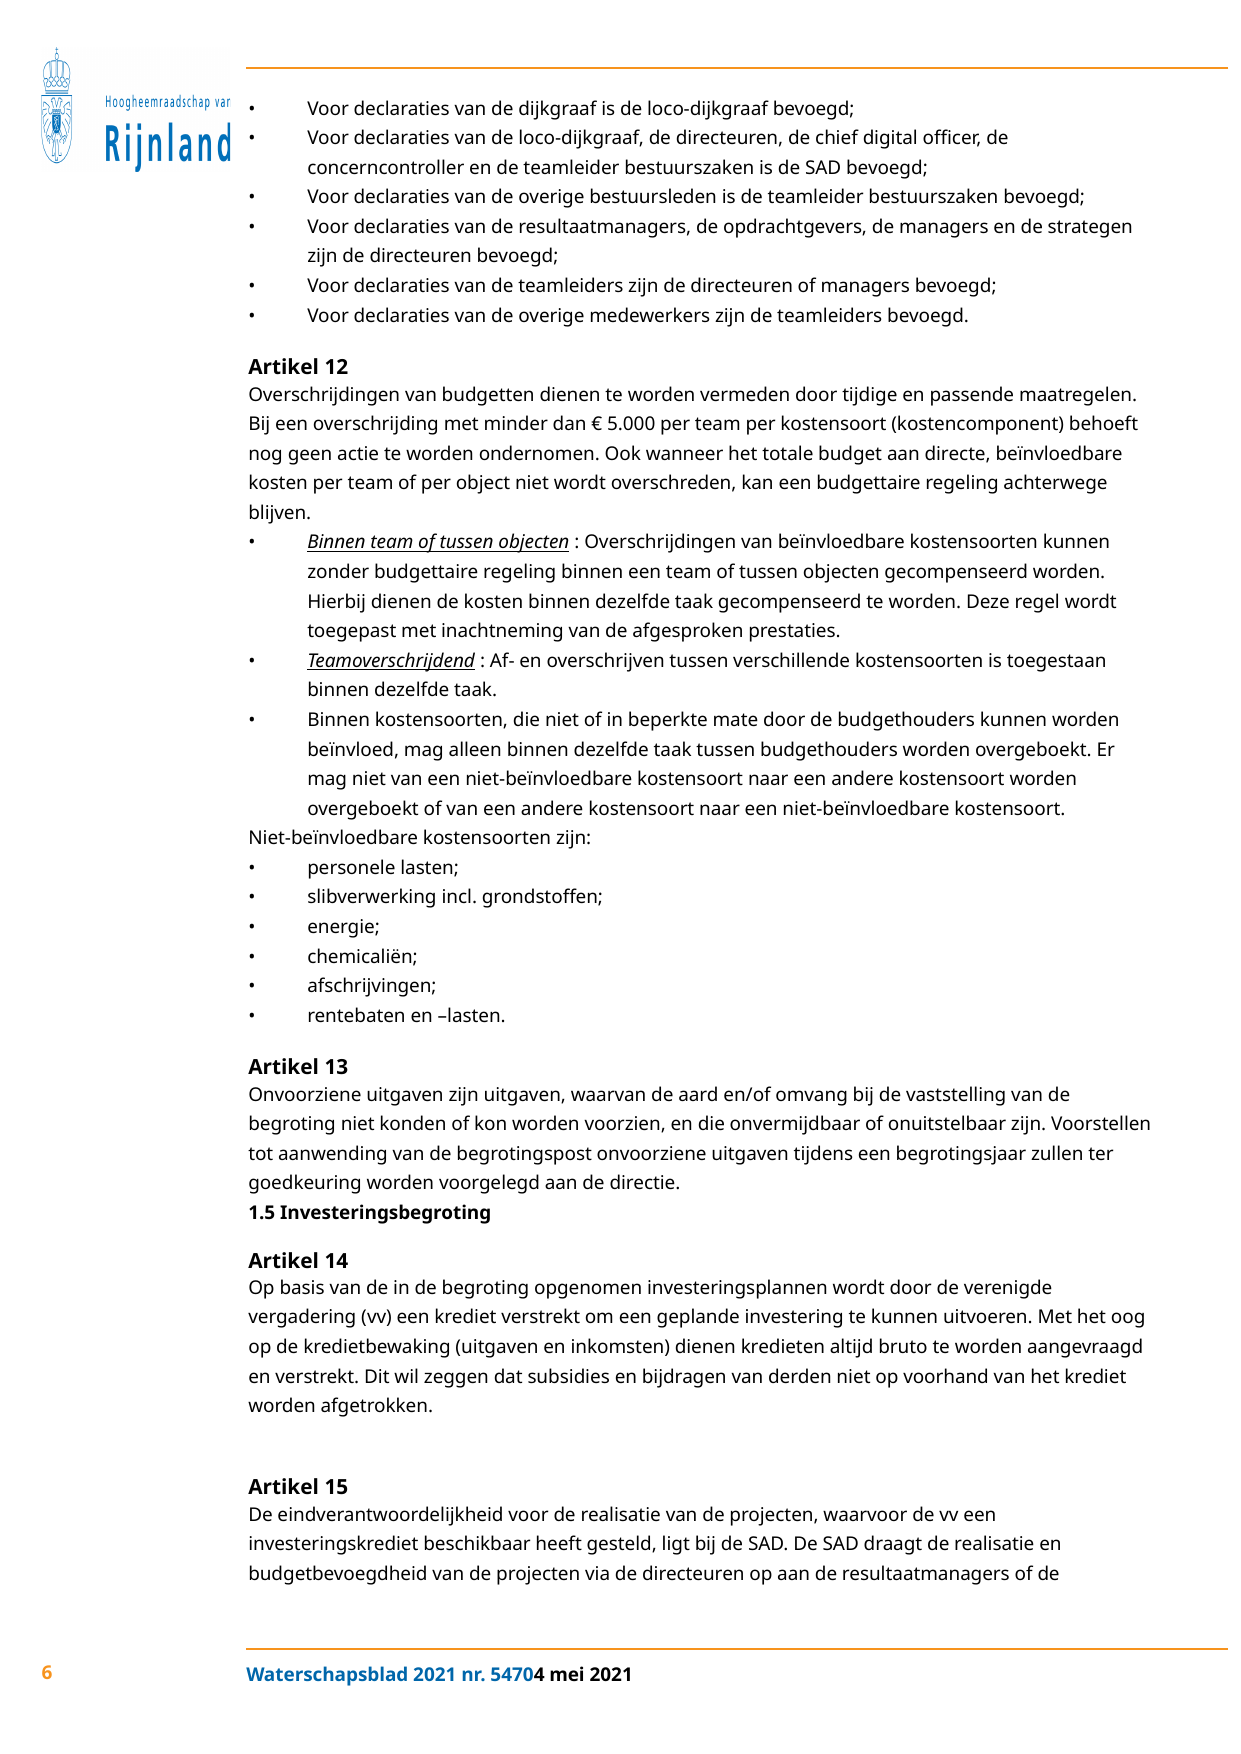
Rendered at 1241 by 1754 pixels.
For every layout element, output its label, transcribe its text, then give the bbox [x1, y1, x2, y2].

text Niet-beïnvloedbare kostensoorten zijn: [248, 824, 1152, 850]
list energie; [248, 913, 1152, 939]
list personele lasten; [248, 854, 1152, 880]
text Artikel 14 [248, 1246, 1152, 1274]
list Voor declaraties van de loco-dijkgraaf, de directeuren, de chief digital officer, de concerncontroller en de teamleider bestuurszaken is de SAD bevoegd; [248, 124, 1152, 180]
list slibverwerking incl. grondstoffen; [248, 884, 1152, 909]
picture [41, 47, 231, 172]
list Voor declaraties van de resultaatmanagers, de opdrachtgevers, de managers en de strategen zijn de directeuren bevoegd; [248, 213, 1152, 268]
text Overschrijdingen van budgetten dienen te worden vermeden door tijdige en passende maatregelen. Bij een overschrijding met minder dan € 5.000 per team per kostensoort (kostencomponent) behoeft nog geen actie te worden ondernomen. Ook wanneer het totale budget aan directe, beïnvloedbare kosten per team of per object niet wordt overschreden, kan een budgettaire regeling achterwege blijven. [248, 381, 1152, 525]
text De eindverantwoordelijkheid voor de realisatie van de projecten, waarvoor de vv een investeringskrediet beschikbaar heeft gesteld, ligt bij de SAD. De SAD draagt de realisatie en budgetbevoegdheid van de projecten via de directeuren op aan de resultaatmanagers of de [248, 1501, 1152, 1586]
list Binnen kostensoorten, die niet of in beperkte mate door de budgethouders kunnen worden beïnvloed, mag alleen binnen dezelfde taak tussen budgethouders worden overgeboekt. Er mag niet van een niet-beïnvloedbare kostensoort naar een andere kostensoort worden overgeboekt of van een andere kostensoort naar een niet-beïnvloedbare kostensoort. [248, 706, 1152, 821]
list Voor declaraties van de overige bestuursleden is de teamleider bestuurszaken bevoegd; [248, 183, 1152, 209]
text Artikel 15 [248, 1472, 1152, 1501]
text 1.5 Investeringsbegroting [248, 1199, 1152, 1225]
list Voor declaraties van de dijkgraaf is de loco-dijkgraaf bevoegd; [248, 95, 1152, 121]
list Voor declaraties van de overige medewerkers zijn de teamleiders bevoegd. [248, 302, 1152, 328]
text Artikel 12 [248, 352, 1152, 381]
list afschrijvingen; [248, 972, 1152, 998]
list chemicaliën; [248, 943, 1152, 968]
list rentebaten en –lasten. [248, 1002, 1152, 1028]
text Onvoorziene uitgaven zijn uitgaven, waarvan de aard en/of omvang bij de vaststelling van de begroting niet konden of kon worden voorzien, en die onvermijdbaar of onuitstelbaar zijn. Voorstellen tot aanwending van de begrotingspost onvoorziene uitgaven tijdens een begrotingsjaar zullen ter goedkeuring worden voorgelegd aan de directie. [248, 1081, 1152, 1195]
text Artikel 13 [248, 1052, 1152, 1081]
list Binnen team of tussen objecten : Overschrijdingen van beïnvloedbare kostensoorten kunnen zonder budgettaire regeling binnen een team of tussen objecten gecompenseerd worden. Hierbij dienen de kosten binnen dezelfde taak gecompenseerd te worden. Deze regel wordt toegepast met inachtneming van de afgesproken prestaties. [248, 529, 1152, 643]
list Voor declaraties van de teamleiders zijn de directeuren of managers bevoegd; [248, 272, 1152, 298]
list Teamoverschrijdend : Af- en overschrijven tussen verschillende kostensoorten is toegestaan binnen dezelfde taak. [248, 647, 1152, 702]
text Op basis van de in de begroting opgenomen investeringsplannen wordt door de verenigde vergadering (vv) een krediet verstrekt om een geplande investering te kunnen uitvoeren. Met het oog op de kredietbewaking (uitgaven en inkomsten) dienen kredieten altijd bruto te worden aangevraagd en verstrekt. Dit wil zeggen dat subsidies en bijdragen van derden niet op voorhand van het krediet worden afgetrokken. [248, 1274, 1152, 1418]
